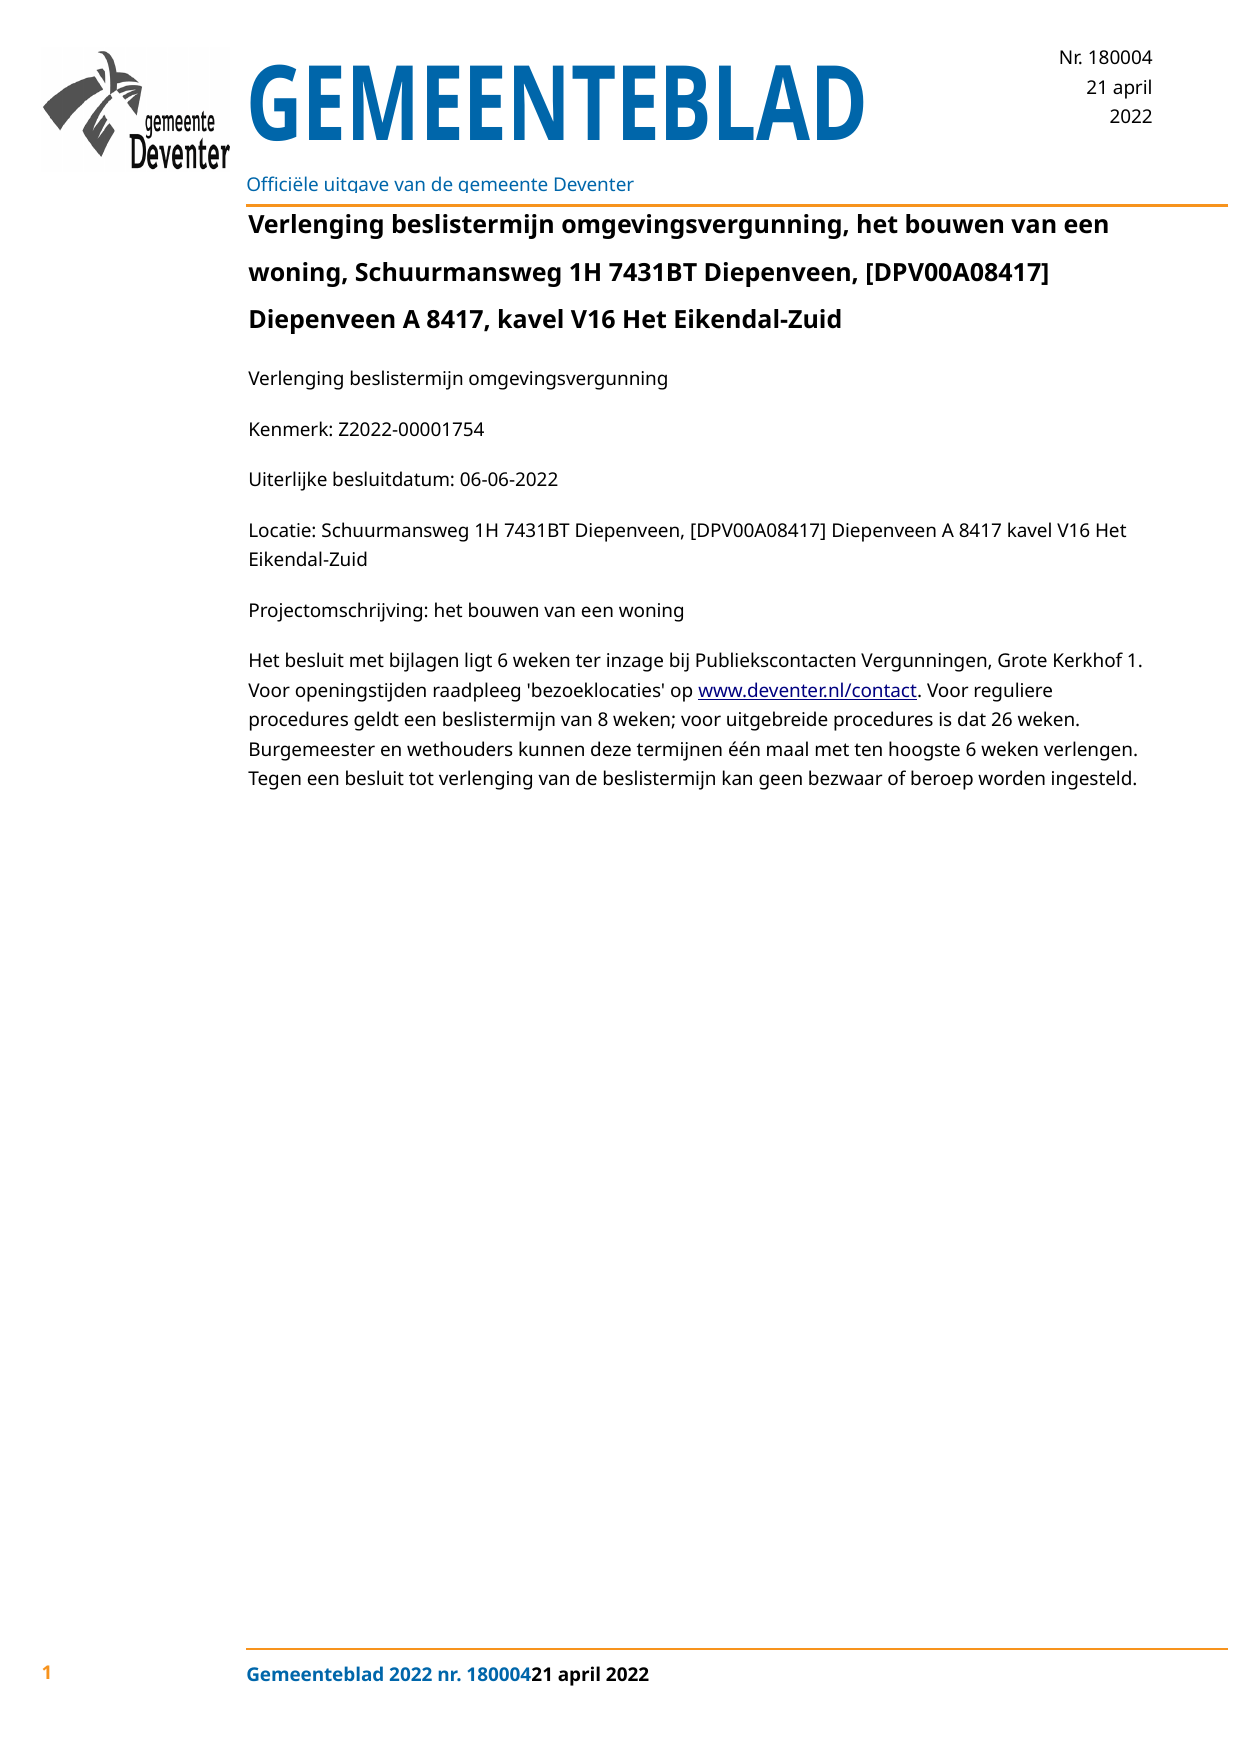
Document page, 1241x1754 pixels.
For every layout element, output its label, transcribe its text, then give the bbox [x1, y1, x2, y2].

text Verlenging beslistermijn omgevingsvergunning [248, 366, 1152, 391]
text Locatie: Schuurmansweg 1H 7431BT Diepenveen, [DPV00A08417] Diepenveen A 8417 kavel V16 Het Eikendal-Zuid [248, 517, 1152, 572]
text Kenmerk: Z2022-00001754 [248, 416, 1152, 442]
text Verlenging beslistermijn omgevingsvergunning, het bouwen van een woning, Schuurmansweg 1H 7431BT Diepenveen, [DPV00A08417] Diepenveen A 8417, kavel V16 Het Eikendal-Zuid [248, 207, 1152, 336]
text Uiterlijke besluitdatum: 06-06-2022 [248, 466, 1152, 492]
text Projectomschrijving: het bouwen van een woning [248, 597, 1152, 622]
text Het besluit met bijlagen ligt 6 weken ter inzage bij Publiekscontacten Vergunningen, Grote Kerkhof 1. Voor openingstijden raadpleeg 'bezoeklocaties' op www.deventer.nl/contact. Voor reguliere procedures geldt een beslistermijn van 8 weken; voor uitgebreide procedures is dat 26 weken. Burgemeester en wethouders kunnen deze termijnen één maal met ten hoogste 6 weken verlengen. Tegen een besluit tot verlenging van de beslistermijn kan geen bezwaar of beroep worden ingesteld. [248, 647, 1152, 791]
picture [41, 47, 231, 172]
